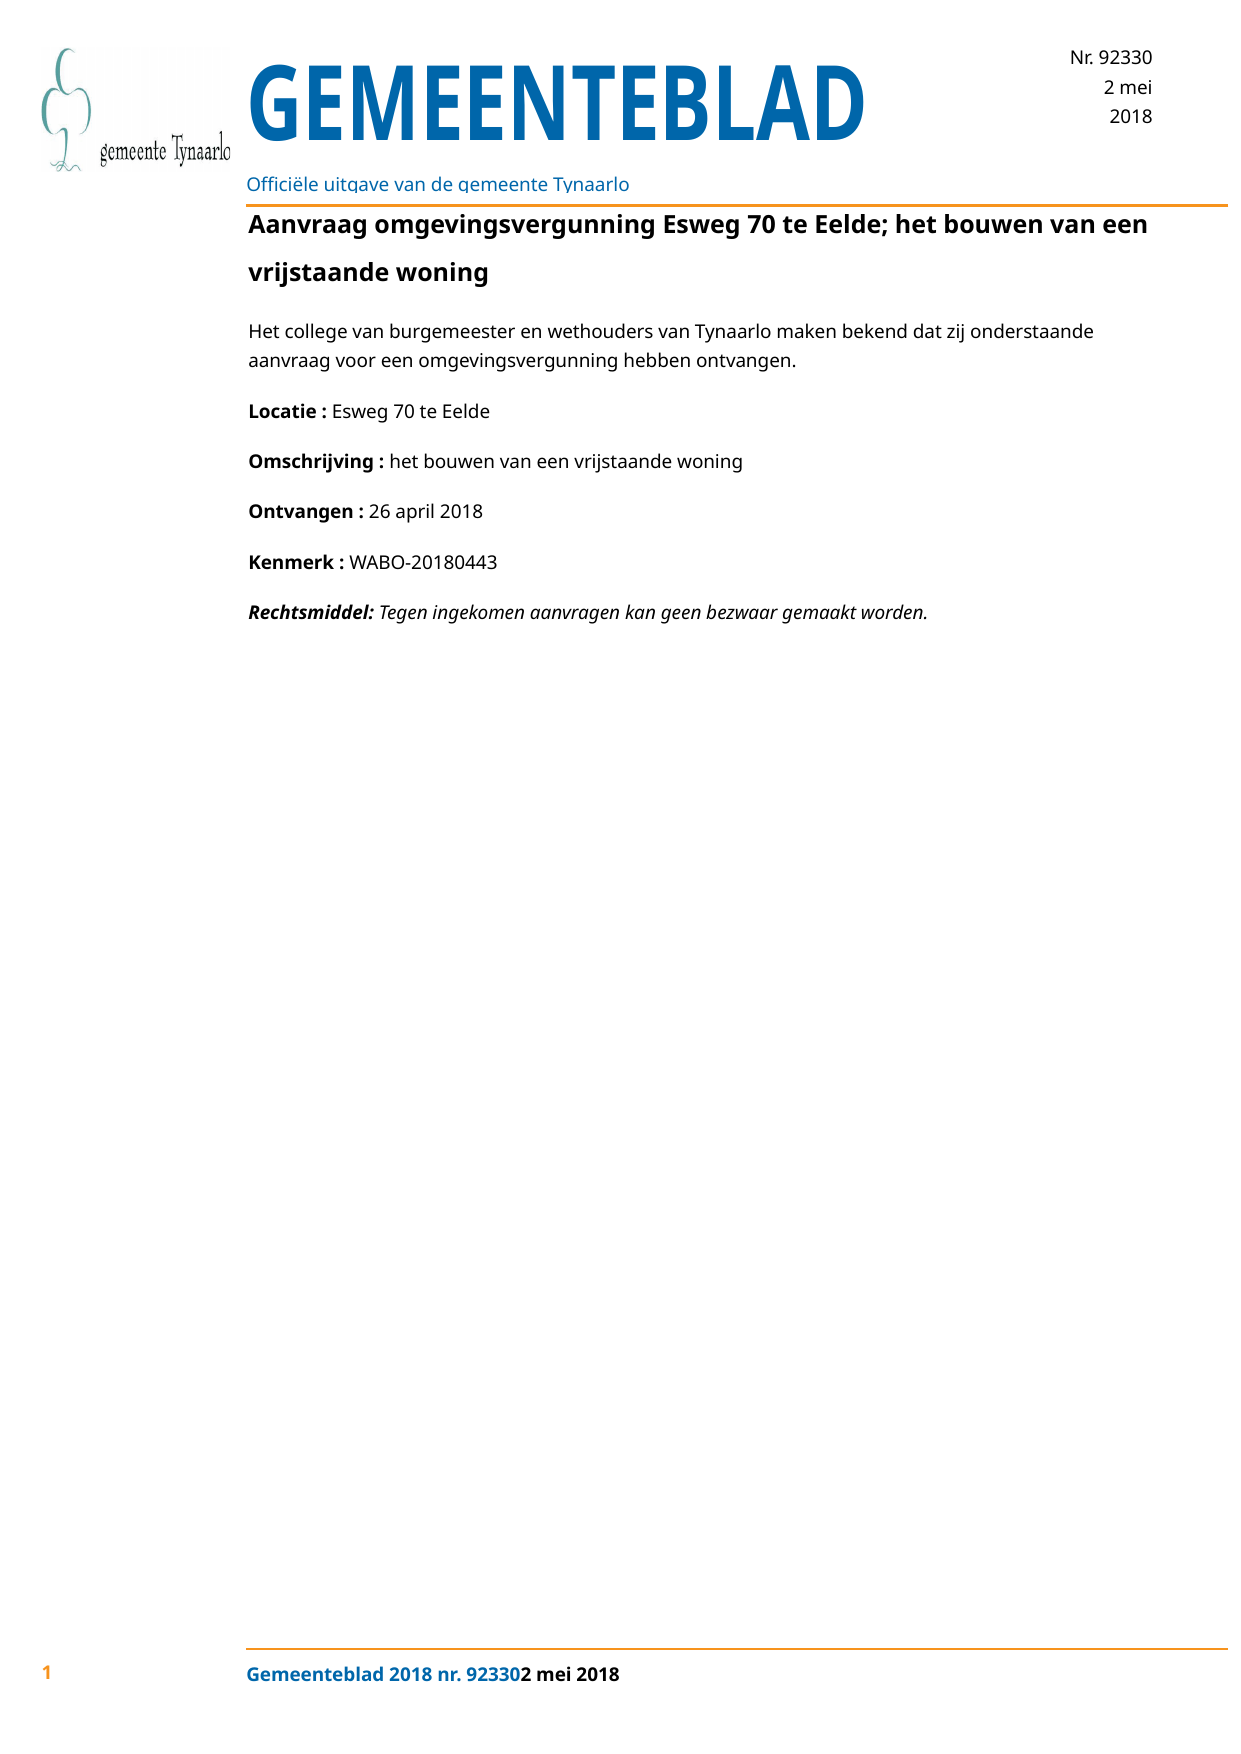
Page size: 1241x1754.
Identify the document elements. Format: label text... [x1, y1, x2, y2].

text Kenmerk : WABO-20180443 [248, 549, 1152, 575]
picture [41, 47, 231, 172]
text Aanvraag omgevingsvergunning Esweg 70 te Eelde; het bouwen van een vrijstaande woning [248, 207, 1152, 288]
text Omschrijving : het bouwen van een vrijstaande woning [248, 448, 1152, 474]
text Rechtsmiddel: Tegen ingekomen aanvragen kan geen bezwaar gemaakt worden. [248, 599, 1152, 625]
text Locatie : Esweg 70 te Eelde [248, 398, 1152, 424]
text Het college van burgemeester en wethouders van Tynaarlo maken bekend dat zij onderstaande aanvraag voor een omgevingsvergunning hebben ontvangen. [248, 318, 1152, 373]
text Ontvangen : 26 april 2018 [248, 499, 1152, 524]
